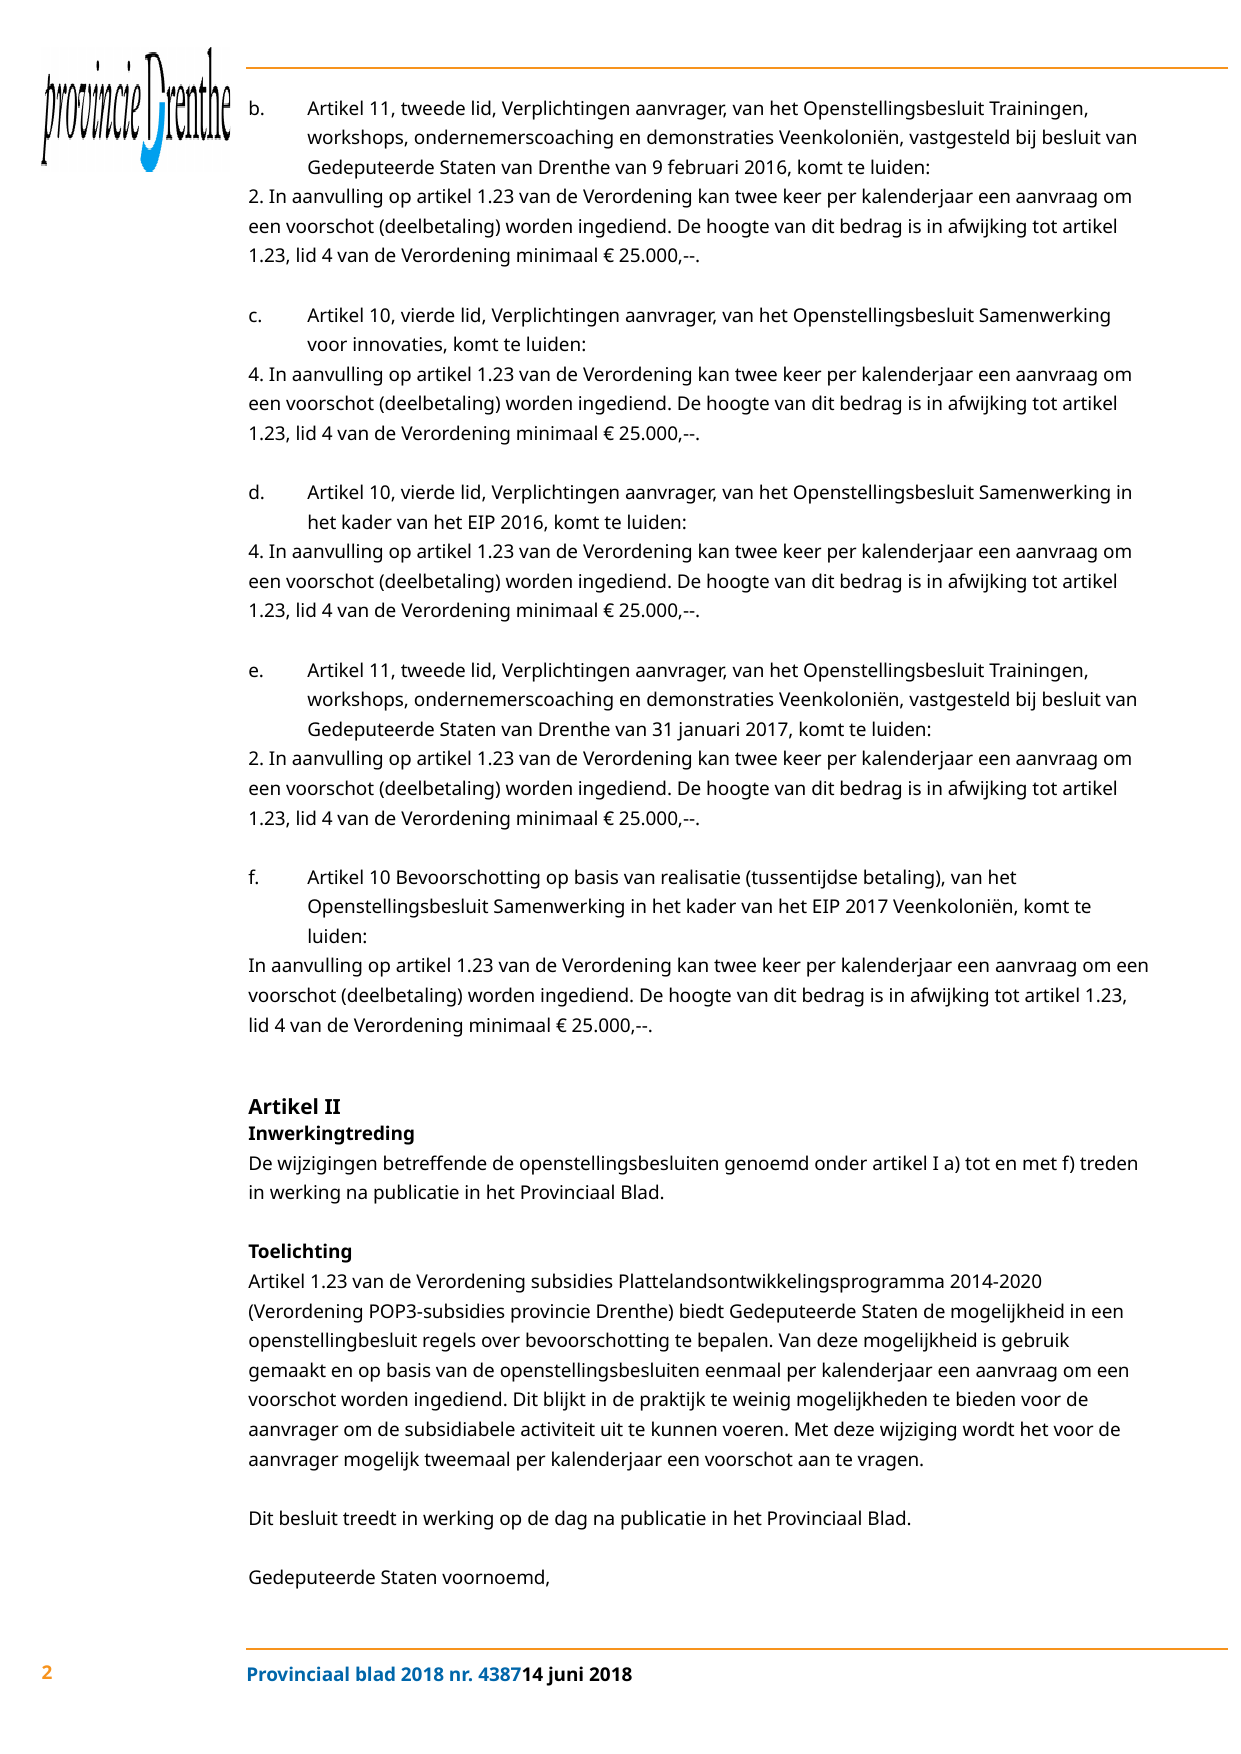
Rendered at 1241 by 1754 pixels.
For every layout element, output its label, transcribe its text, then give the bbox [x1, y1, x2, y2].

text Artikel II [248, 1092, 1152, 1120]
text 2. In aanvulling op artikel 1.23 van de Verordening kan twee keer per kalenderjaar een aanvraag om een voorschot (deelbetaling) worden ingediend. De hoogte van dit bedrag is in afwijking tot artikel 1.23, lid 4 van de Verordening minimaal € 25.000,--. [248, 746, 1152, 831]
text Gedeputeerde Staten voornoemd, [248, 1564, 1152, 1590]
text Artikel 1.23 van de Verordening subsidies Plattelandsontwikkelingsprogramma 2014-2020 (Verordening POP3-subsidies provincie Drenthe) biedt Gedeputeerde Staten de mogelijkheid in een openstellingbesluit regels over bevoorschotting te bepalen. Van deze mogelijkheid is gebruik gemaakt en op basis van de openstellingsbesluiten eenmaal per kalenderjaar een aanvraag om een voorschot worden ingediend. Dit blijkt in de praktijk te weinig mogelijkheden te bieden voor de aanvrager om de subsidiabele activiteit uit te kunnen voeren. Met deze wijziging wordt het voor de aanvrager mogelijk tweemaal per kalenderjaar een voorschot aan te vragen. [248, 1268, 1152, 1471]
text 4. In aanvulling op artikel 1.23 van de Verordening kan twee keer per kalenderjaar een aanvraag om een voorschot (deelbetaling) worden ingediend. De hoogte van dit bedrag is in afwijking tot artikel 1.23, lid 4 van de Verordening minimaal € 25.000,--. [248, 538, 1152, 623]
list Artikel 11, tweede lid, Verplichtingen aanvrager, van het Openstellingsbesluit Trainingen, workshops, ondernemerscoaching en demonstraties Veenkoloniën, vastgesteld bij besluit van Gedeputeerde Staten van Drenthe van 9 februari 2016, komt te luiden: [248, 95, 1152, 180]
text 2. In aanvulling op artikel 1.23 van de Verordening kan twee keer per kalenderjaar een aanvraag om een voorschot (deelbetaling) worden ingediend. De hoogte van dit bedrag is in afwijking tot artikel 1.23, lid 4 van de Verordening minimaal € 25.000,--. [248, 183, 1152, 268]
text Toelichting [248, 1239, 1152, 1264]
picture [41, 47, 231, 172]
list Artikel 10, vierde lid, Verplichtingen aanvrager, van het Openstellingsbesluit Samenwerking in het kader van het EIP 2016, komt te luiden: [248, 479, 1152, 535]
text 4. In aanvulling op artikel 1.23 van de Verordening kan twee keer per kalenderjaar een aanvraag om een voorschot (deelbetaling) worden ingediend. De hoogte van dit bedrag is in afwijking tot artikel 1.23, lid 4 van de Verordening minimaal € 25.000,--. [248, 361, 1152, 446]
list Artikel 11, tweede lid, Verplichtingen aanvrager, van het Openstellingsbesluit Trainingen, workshops, ondernemerscoaching en demonstraties Veenkoloniën, vastgesteld bij besluit van Gedeputeerde Staten van Drenthe van 31 januari 2017, komt te luiden: [248, 657, 1152, 742]
text Inwerkingtreding [248, 1120, 1152, 1146]
text Dit besluit treedt in werking op de dag na publicatie in het Provinciaal Blad. [248, 1505, 1152, 1531]
text De wijzigingen betreffende de openstellingsbesluiten genoemd onder artikel I a) tot en met f) treden in werking na publicatie in het Provinciaal Blad. [248, 1150, 1152, 1205]
text In aanvulling op artikel 1.23 van de Verordening kan twee keer per kalenderjaar een aanvraag om een voorschot (deelbetaling) worden ingediend. De hoogte van dit bedrag is in afwijking tot artikel 1.23, lid 4 van de Verordening minimaal € 25.000,--. [248, 953, 1152, 1038]
list Artikel 10, vierde lid, Verplichtingen aanvrager, van het Openstellingsbesluit Samenwerking voor innovaties, komt te luiden: [248, 302, 1152, 357]
list Artikel 10 Bevoorschotting op basis van realisatie (tussentijdse betaling), van het Openstellingsbesluit Samenwerking in het kader van het EIP 2017 Veenkoloniën, komt te luiden: [248, 864, 1152, 949]
